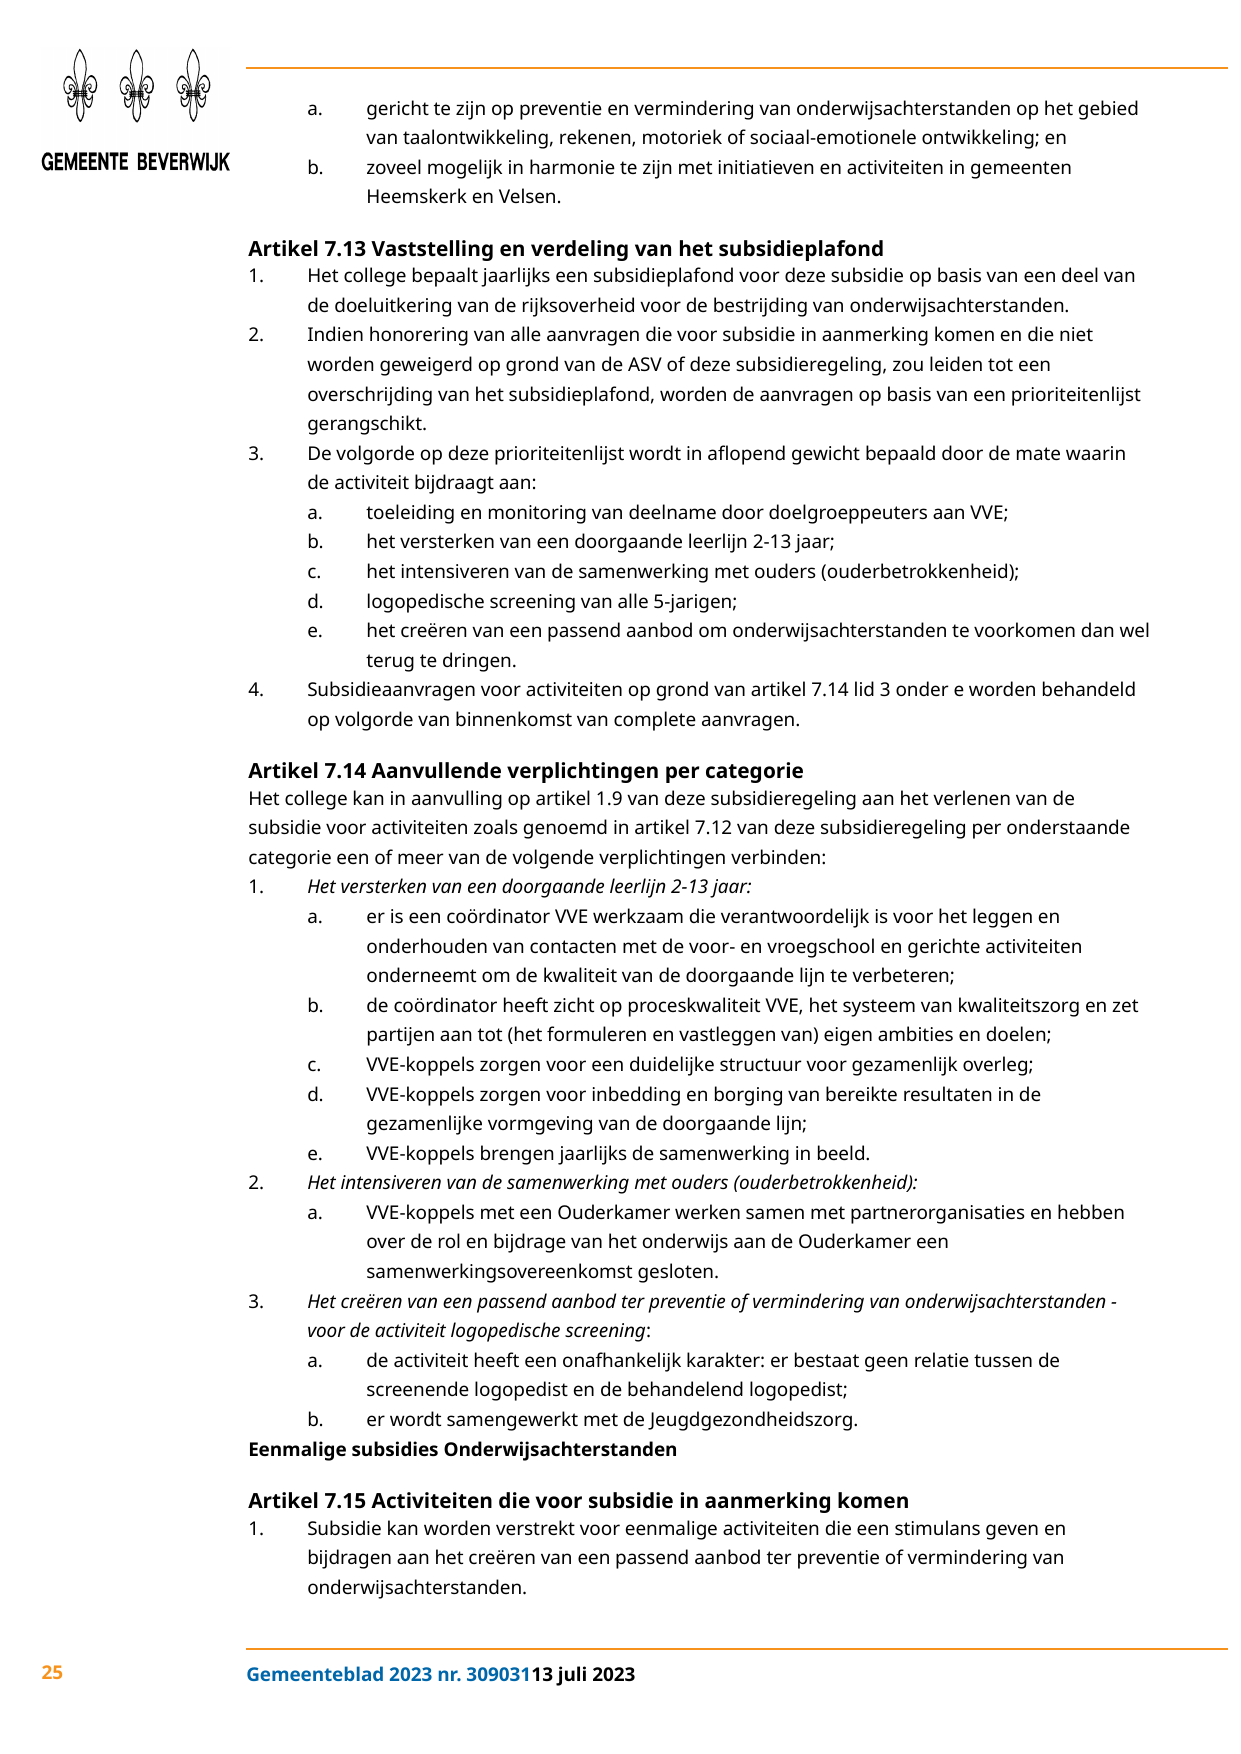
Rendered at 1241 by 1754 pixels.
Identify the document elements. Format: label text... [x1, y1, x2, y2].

list Subsidie kan worden verstrekt voor eenmalige activiteiten die een stimulans geven en bijdragen aan het creëren van een passend aanbod ter preventie of vermindering van onderwijsachterstanden. [248, 1515, 1152, 1599]
list toeleiding en monitoring van deelname door doelgroeppeuters aan VVE; [307, 499, 1152, 525]
text Eenmalige subsidies Onderwijsachterstanden [248, 1436, 1152, 1462]
list logopedische screening van alle 5-jarigen; [307, 588, 1152, 613]
list VVE-koppels zorgen voor een duidelijke structuur voor gezamenlijk overleg; [307, 1051, 1152, 1077]
list er wordt samengewerkt met de Jeugdgezondheidszorg. [307, 1406, 1152, 1432]
list zoveel mogelijk in harmonie te zijn met initiatieven en activiteiten in gemeenten Heemskerk en Velsen. [307, 154, 1152, 209]
list de coördinator heeft zicht op proceskwaliteit VVE, het systeem van kwaliteitszorg en zet partijen aan tot (het formuleren en vastleggen van) eigen ambities en doelen; [307, 992, 1152, 1047]
text Het college kan in aanvulling op artikel 1.9 van deze subsidieregeling aan het verlenen van de subsidie voor activiteiten zoals genoemd in artikel 7.12 van deze subsidieregeling per onderstaande categorie een of meer van de volgende verplichtingen verbinden: [248, 785, 1152, 870]
list de activiteit heeft een onafhankelijk karakter: er bestaat geen relatie tussen de screenende logopedist en de behandelend logopedist; [307, 1347, 1152, 1402]
list er is een coördinator VVE werkzaam die verantwoordelijk is voor het leggen en onderhouden van contacten met de voor- en vroegschool en gerichte activiteiten onderneemt om de kwaliteit van de doorgaande lijn te verbeteren; [307, 903, 1152, 988]
text Artikel 7.14 Aanvullende verplichtingen per categorie [248, 757, 1152, 785]
list VVE-koppels brengen jaarlijks de samenwerking in beeld. [307, 1140, 1152, 1166]
list het intensiveren van de samenwerking met ouders (ouderbetrokkenheid); [307, 558, 1152, 584]
list Subsidieaanvragen voor activiteiten op grond van artikel 7.14 lid 3 onder e worden behandeld op volgorde van binnenkomst van complete aanvragen. [248, 677, 1152, 732]
list Het versterken van een doorgaande leerlijn 2-13 jaar: [248, 874, 1152, 899]
list het versterken van een doorgaande leerlijn 2-13 jaar; [307, 529, 1152, 554]
list Indien honorering van alle aanvragen die voor subsidie in aanmerking komen en die niet worden geweigerd op grond van de ASV of deze subsidieregeling, zou leiden tot een overschrijding van het subsidieplafond, worden de aanvragen op basis van een prioriteitenlijst gerangschikt. [248, 322, 1152, 436]
list gericht te zijn op preventie en vermindering van onderwijsachterstanden op het gebied van taalontwikkeling, rekenen, motoriek of sociaal-emotionele ontwikkeling; en [307, 95, 1152, 150]
list Het creëren van een passend aanbod ter preventie of vermindering van onderwijsachterstanden - voor de activiteit logopedische screening: [248, 1288, 1152, 1343]
list De volgorde op deze prioriteitenlijst wordt in aflopend gewicht bepaald door de mate waarin de activiteit bijdraagt aan: [248, 440, 1152, 495]
text Artikel 7.15 Activiteiten die voor subsidie in aanmerking komen [248, 1486, 1152, 1515]
list het creëren van een passend aanbod om onderwijsachterstanden te voorkomen dan wel terug te dringen. [307, 617, 1152, 673]
picture [41, 47, 231, 172]
list VVE-koppels met een Ouderkamer werken samen met partnerorganisaties en hebben over de rol en bijdrage van het onderwijs aan de Ouderkamer een samenwerkingsovereenkomst gesloten. [307, 1199, 1152, 1284]
list VVE-koppels zorgen voor inbedding en borging van bereikte resultaten in de gezamenlijke vormgeving van de doorgaande lijn; [307, 1081, 1152, 1136]
list Het college bepaalt jaarlijks een subsidieplafond voor deze subsidie op basis van een deel van de doeluitkering van de rijksoverheid voor de bestrijding van onderwijsachterstanden. [248, 262, 1152, 318]
list Het intensiveren van de samenwerking met ouders (ouderbetrokkenheid): [248, 1169, 1152, 1195]
text Artikel 7.13 Vaststelling en verdeling van het subsidieplafond [248, 234, 1152, 262]
